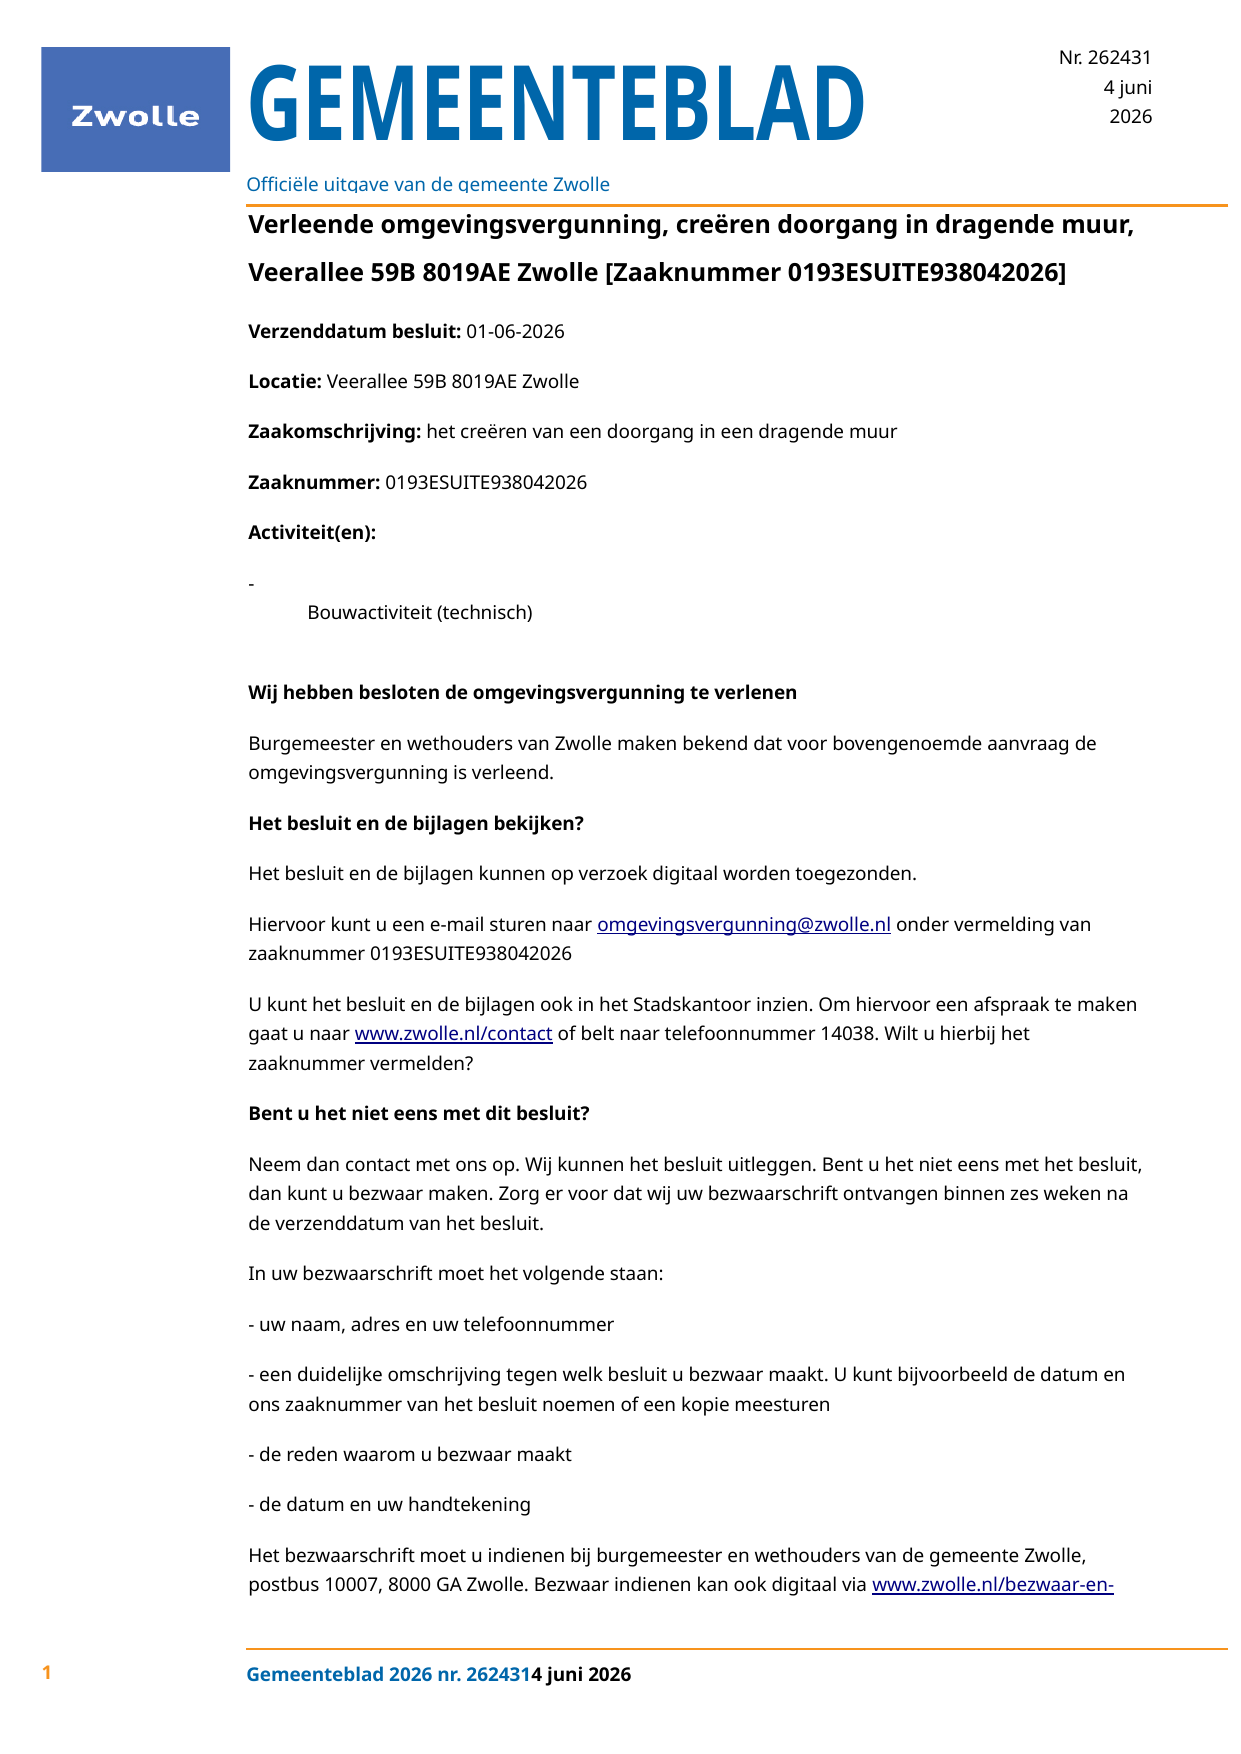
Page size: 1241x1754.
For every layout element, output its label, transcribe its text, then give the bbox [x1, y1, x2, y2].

text - de reden waarom u bezwaar maakt [248, 1441, 1152, 1467]
text In uw bezwaarschrift moet het volgende staan: [248, 1260, 1152, 1286]
text - een duidelijke omschrijving tegen welk besluit u bezwaar maakt. U kunt bijvoorbeeld de datum en ons zaaknummer van het besluit noemen of een kopie meesturen [248, 1361, 1152, 1417]
text U kunt het besluit en de bijlagen ook in het Stadskantoor inzien. Om hiervoor een afspraak te maken gaat u naar www.zwolle.nl/contact of belt naar telefoonnummer 14038. Wilt u hierbij het zaaknummer vermelden? [248, 991, 1152, 1076]
text Zaakomschrijving: het creëren van een doorgang in een dragende muur [248, 419, 1152, 444]
text Wij hebben besloten de omgevingsvergunning te verlenen [248, 679, 1152, 705]
text Activiteit(en): [248, 519, 1152, 545]
picture [41, 47, 231, 172]
text Bent u het niet eens met dit besluit? [248, 1100, 1152, 1126]
list Bouwactiviteit (technisch) [248, 599, 1152, 625]
text Locatie: Veerallee 59B 8019AE Zwolle [248, 368, 1152, 394]
text Verleende omgevingsvergunning, creëren doorgang in dragende muur, Veerallee 59B 8019AE Zwolle [Zaaknummer 0193ESUITE938042026] [248, 207, 1152, 288]
text Hiervoor kunt u een e-mail sturen naar omgevingsvergunning@zwolle.nl onder vermelding van zaaknummer 0193ESUITE938042026 [248, 911, 1152, 966]
text Neem dan contact met ons op. Wij kunnen het besluit uitleggen. Bent u het niet eens met het besluit, dan kunt u bezwaar maken. Zorg er voor dat wij uw bezwaarschrift ontvangen binnen zes weken na de verzenddatum van het besluit. [248, 1151, 1152, 1236]
text Het bezwaarschrift moet u indienen bij burgemeester en wethouders van de gemeente Zwolle, postbus 10007, 8000 GA Zwolle. Bezwaar indienen kan ook digitaal via www.zwolle.nl/bezwaar-en- [248, 1542, 1152, 1597]
text Het besluit en de bijlagen bekijken? [248, 810, 1152, 836]
text - de datum en uw handtekening [248, 1492, 1152, 1517]
text - uw naam, adres en uw telefoonnummer [248, 1311, 1152, 1337]
text Verzenddatum besluit: 01-06-2026 [248, 318, 1152, 344]
text Het besluit en de bijlagen kunnen op verzoek digitaal worden toegezonden. [248, 860, 1152, 886]
text Zaaknummer: 0193ESUITE938042026 [248, 469, 1152, 495]
text Burgemeester en wethouders van Zwolle maken bekend dat voor bovengenoemde aanvraag de omgevingsvergunning is verleend. [248, 730, 1152, 785]
